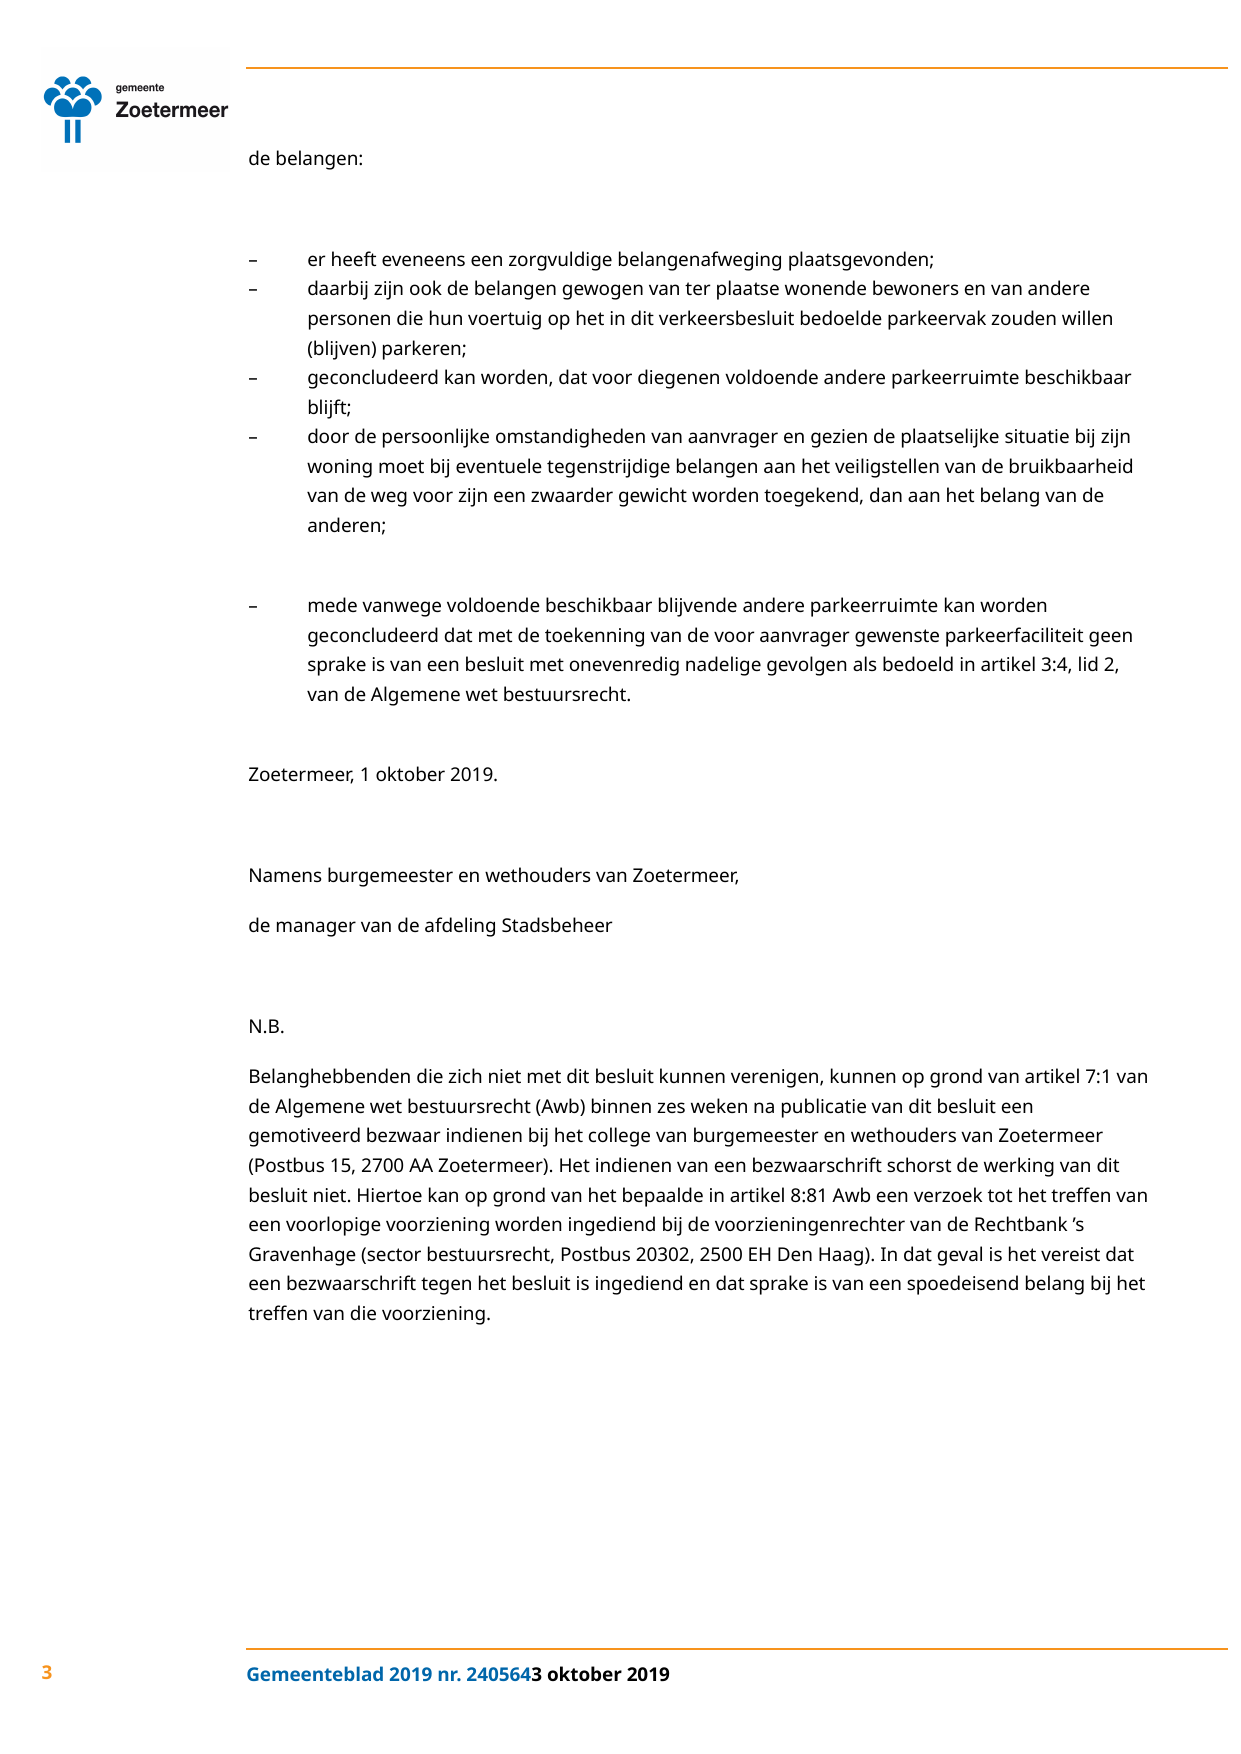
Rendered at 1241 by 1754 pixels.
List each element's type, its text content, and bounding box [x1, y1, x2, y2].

text de belangen: [248, 145, 1152, 171]
text de manager van de afdeling Stadsbeheer [248, 912, 1152, 938]
list mede vanwege voldoende beschikbaar blijvende andere parkeerruimte kan worden geconcludeerd dat met de toekenning van de voor aanvrager gewenste parkeerfaciliteit geen sprake is van een besluit met onevenredig nadelige gevolgen als bedoeld in artikel 3:4, lid 2, van de Algemene wet bestuursrecht. [248, 592, 1152, 707]
text Belanghebbenden die zich niet met dit besluit kunnen verenigen, kunnen op grond van artikel 7:1 van de Algemene wet bestuursrecht (Awb) binnen zes weken na publicatie van dit besluit een gemotiveerd bezwaar indienen bij het college van burgemeester en wethouders van Zoetermeer (Postbus 15, 2700 AA Zoetermeer). Het indienen van een bezwaarschrift schorst de werking van dit besluit niet. Hiertoe kan op grond van het bepaalde in artikel 8:81 Awb een verzoek tot het treffen van een voorlopige voorziening worden ingediend bij de voorzieningenrechter van de Rechtbank ’s Gravenhage (sector bestuursrecht, Postbus 20302, 2500 EH Den Haag). In dat geval is het vereist dat een bezwaarschrift tegen het besluit is ingediend en dat sprake is van een spoedeisend belang bij het treffen van die voorziening. [248, 1063, 1152, 1326]
text Zoetermeer, 1 oktober 2019. [248, 761, 1152, 787]
list geconcludeerd kan worden, dat voor diegenen voldoende andere parkeerruimte beschikbaar blijft; [248, 364, 1152, 420]
list door de persoonlijke omstandigheden van aanvrager en gezien de plaatselijke situatie bij zijn woning moet bij eventuele tegenstrijdige belangen aan het veiligstellen van de bruikbaarheid van de weg voor zijn een zwaarder gewicht worden toegekend, dan aan het belang van de anderen; [248, 423, 1152, 538]
list er heeft eveneens een zorgvuldige belangenafweging plaatsgevonden; [248, 246, 1152, 272]
text N.B. [248, 1013, 1152, 1039]
picture [41, 47, 231, 172]
list daarbij zijn ook de belangen gewogen van ter plaatse wonende bewoners en van andere personen die hun voertuig op het in dit verkeersbesluit bedoelde parkeervak zouden willen (blijven) parkeren; [248, 276, 1152, 361]
text Namens burgemeester en wethouders van Zoetermeer, [248, 862, 1152, 888]
